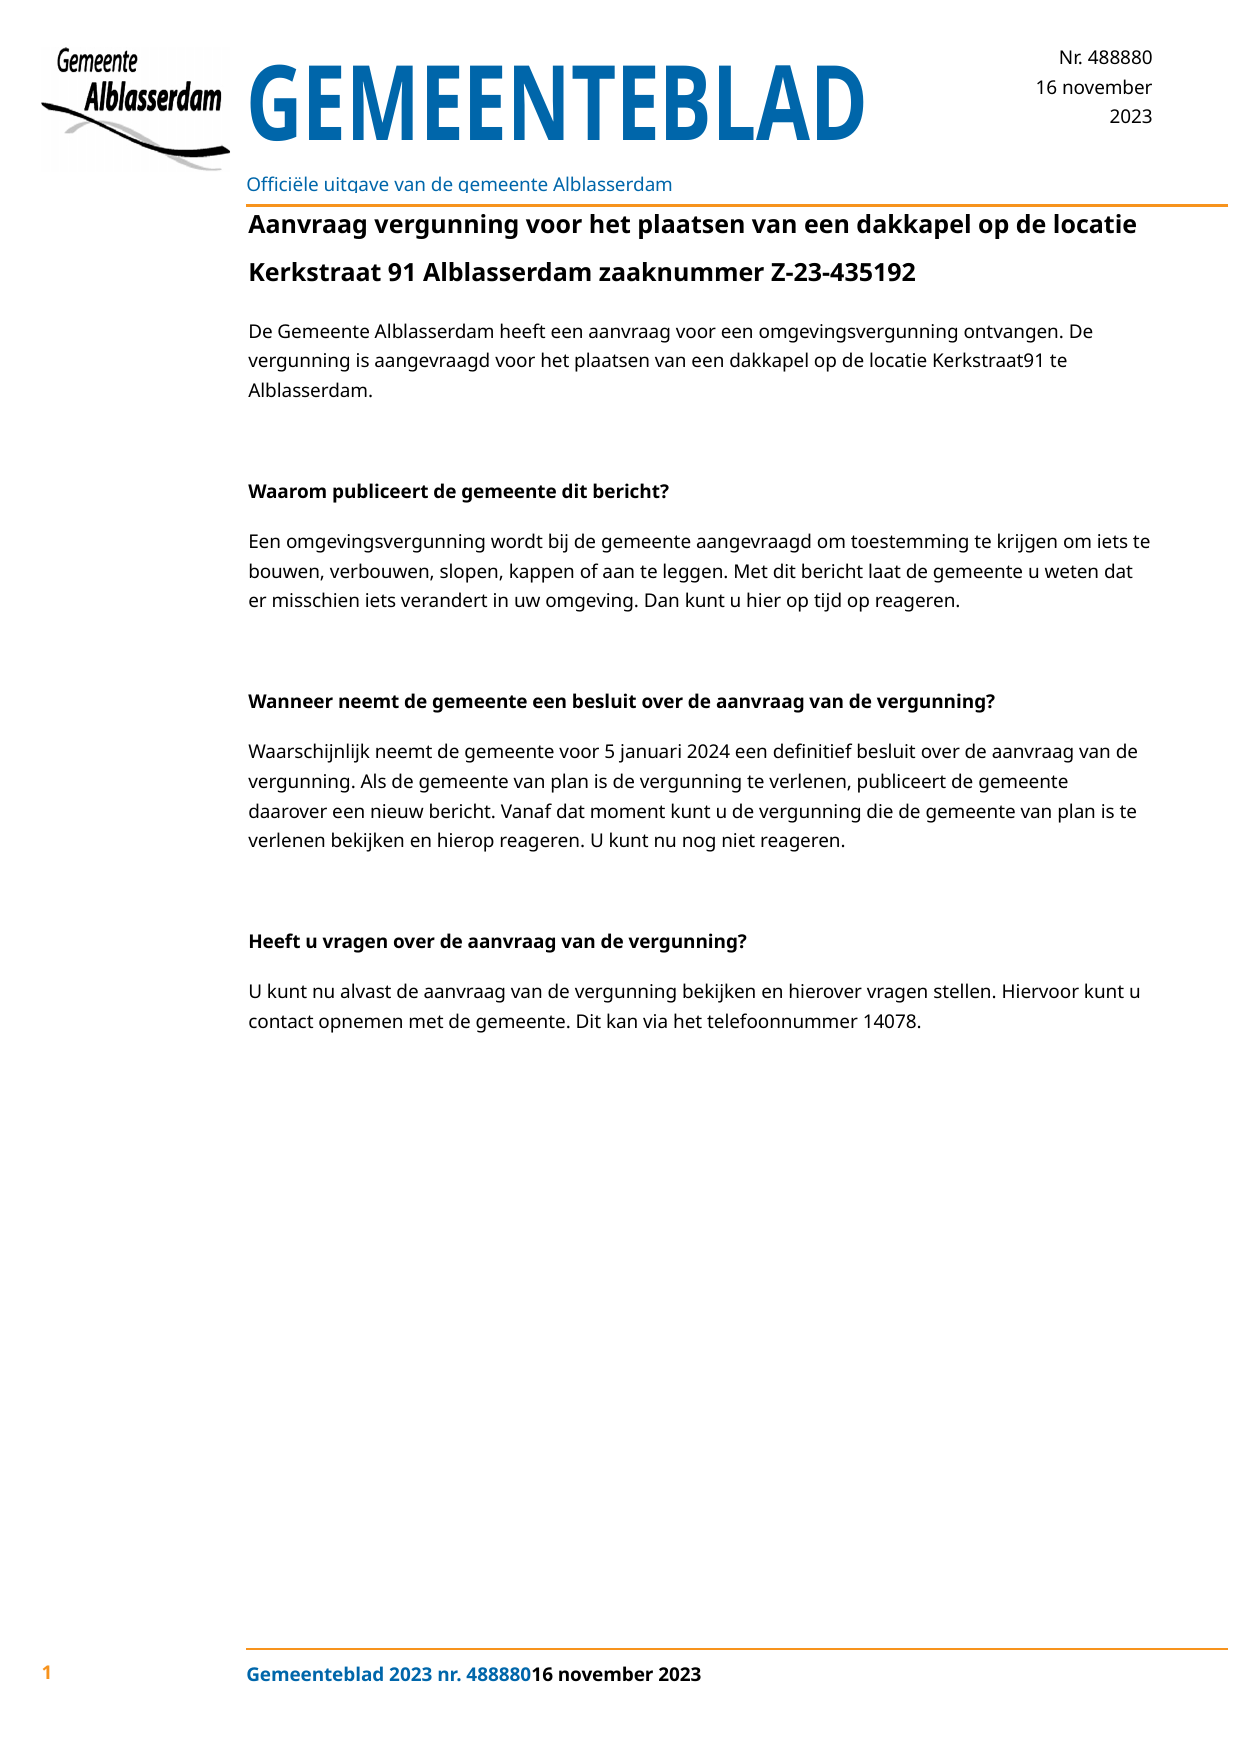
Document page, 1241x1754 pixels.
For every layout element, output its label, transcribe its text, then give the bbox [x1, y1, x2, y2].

text Waarschijnlijk neemt de gemeente voor 5 januari 2024 een definitief besluit over de aanvraag van de vergunning. Als de gemeente van plan is de vergunning te verlenen, publiceert de gemeente daarover een nieuw bericht. Vanaf dat moment kunt u de vergunning die de gemeente van plan is te verlenen bekijken en hierop reageren. U kunt nu nog niet reageren. [248, 739, 1152, 853]
text Een omgevingsvergunning wordt bij de gemeente aangevraagd om toestemming te krijgen om iets te bouwen, verbouwen, slopen, kappen of aan te leggen. Met dit bericht laat de gemeente u weten dat er misschien iets verandert in uw omgeving. Dan kunt u hier op tijd op reageren. [248, 528, 1152, 613]
text Waarom publiceert de gemeente dit bericht? [248, 478, 1152, 504]
text Aanvraag vergunning voor het plaatsen van een dakkapel op de locatie Kerkstraat 91 Alblasserdam zaaknummer Z-23-435192 [248, 207, 1152, 288]
text U kunt nu alvast de aanvraag van de vergunning bekijken en hierover vragen stellen. Hiervoor kunt u contact opnemen met de gemeente. Dit kan via het telefoonnummer 14078. [248, 979, 1152, 1034]
text De Gemeente Alblasserdam heeft een aanvraag voor een omgevingsvergunning ontvangen. De vergunning is aangevraagd voor het plaatsen van een dakkapel op de locatie Kerkstraat91 te Alblasserdam. [248, 318, 1152, 403]
picture [41, 47, 231, 172]
text Heeft u vragen over de aanvraag van de vergunning? [248, 928, 1152, 954]
text Wanneer neemt de gemeente een besluit over de aanvraag van de vergunning? [248, 688, 1152, 714]
